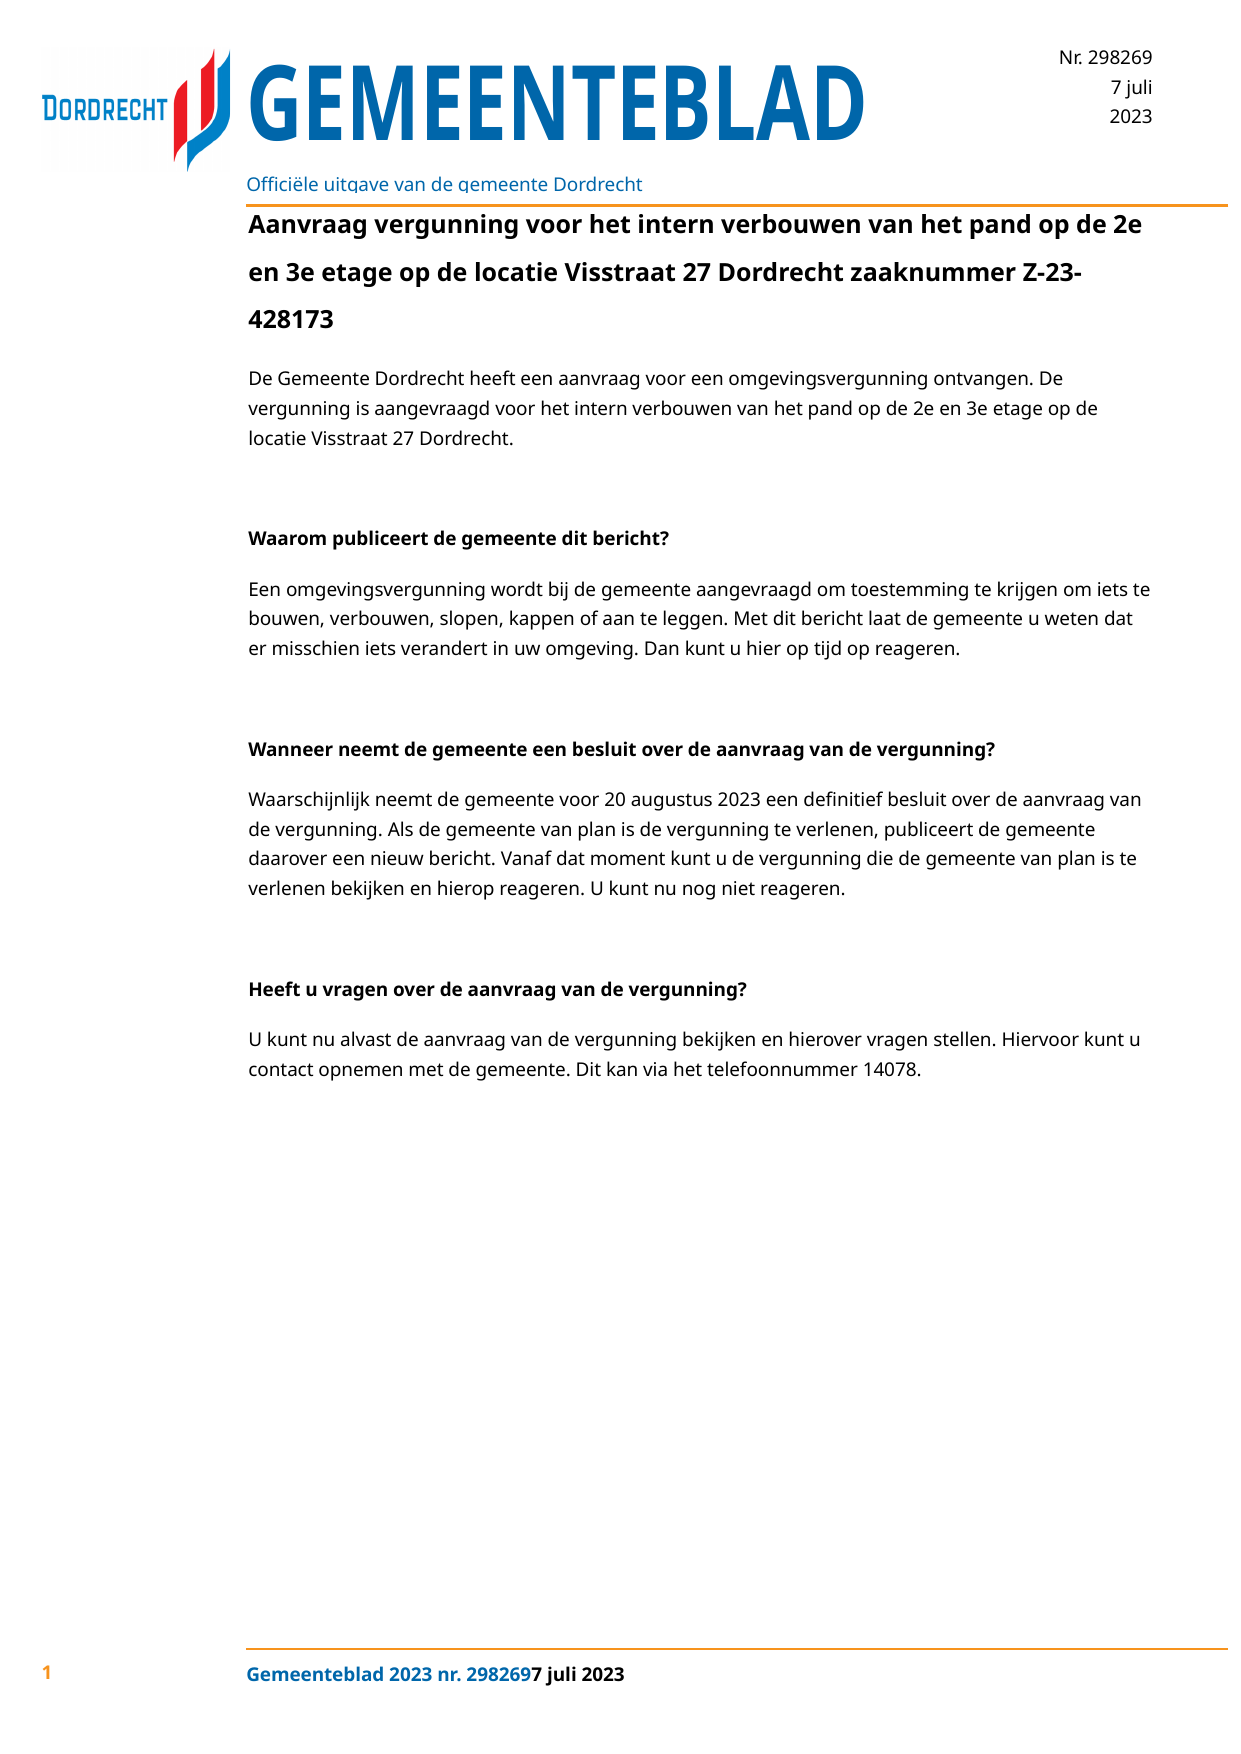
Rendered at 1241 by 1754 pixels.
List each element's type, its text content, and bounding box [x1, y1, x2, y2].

text Heeft u vragen over de aanvraag van de vergunning? [248, 976, 1152, 1002]
text De Gemeente Dordrecht heeft een aanvraag voor een omgevingsvergunning ontvangen. De vergunning is aangevraagd voor het intern verbouwen van het pand op de 2e en 3e etage op de locatie Visstraat 27 Dordrecht. [248, 366, 1152, 450]
text Waarom publiceert de gemeente dit bericht? [248, 526, 1152, 551]
text Een omgevingsvergunning wordt bij de gemeente aangevraagd om toestemming te krijgen om iets te bouwen, verbouwen, slopen, kappen of aan te leggen. Met dit bericht laat de gemeente u weten dat er misschien iets verandert in uw omgeving. Dan kunt u hier op tijd op reageren. [248, 576, 1152, 661]
text Waarschijnlijk neemt de gemeente voor 20 augustus 2023 een definitief besluit over de aanvraag van de vergunning. Als de gemeente van plan is de vergunning te verlenen, publiceert de gemeente daarover een nieuw bericht. Vanaf dat moment kunt u de vergunning die de gemeente van plan is te verlenen bekijken en hierop reageren. U kunt nu nog niet reageren. [248, 786, 1152, 901]
text Wanneer neemt de gemeente een besluit over de aanvraag van de vergunning? [248, 736, 1152, 762]
picture [41, 47, 231, 172]
text U kunt nu alvast de aanvraag van de vergunning bekijken en hierover vragen stellen. Hiervoor kunt u contact opnemen met de gemeente. Dit kan via het telefoonnummer 14078. [248, 1026, 1152, 1082]
text Aanvraag vergunning voor het intern verbouwen van het pand op de 2e en 3e etage op de locatie Visstraat 27 Dordrecht zaaknummer Z-23-428173 [248, 207, 1152, 336]
